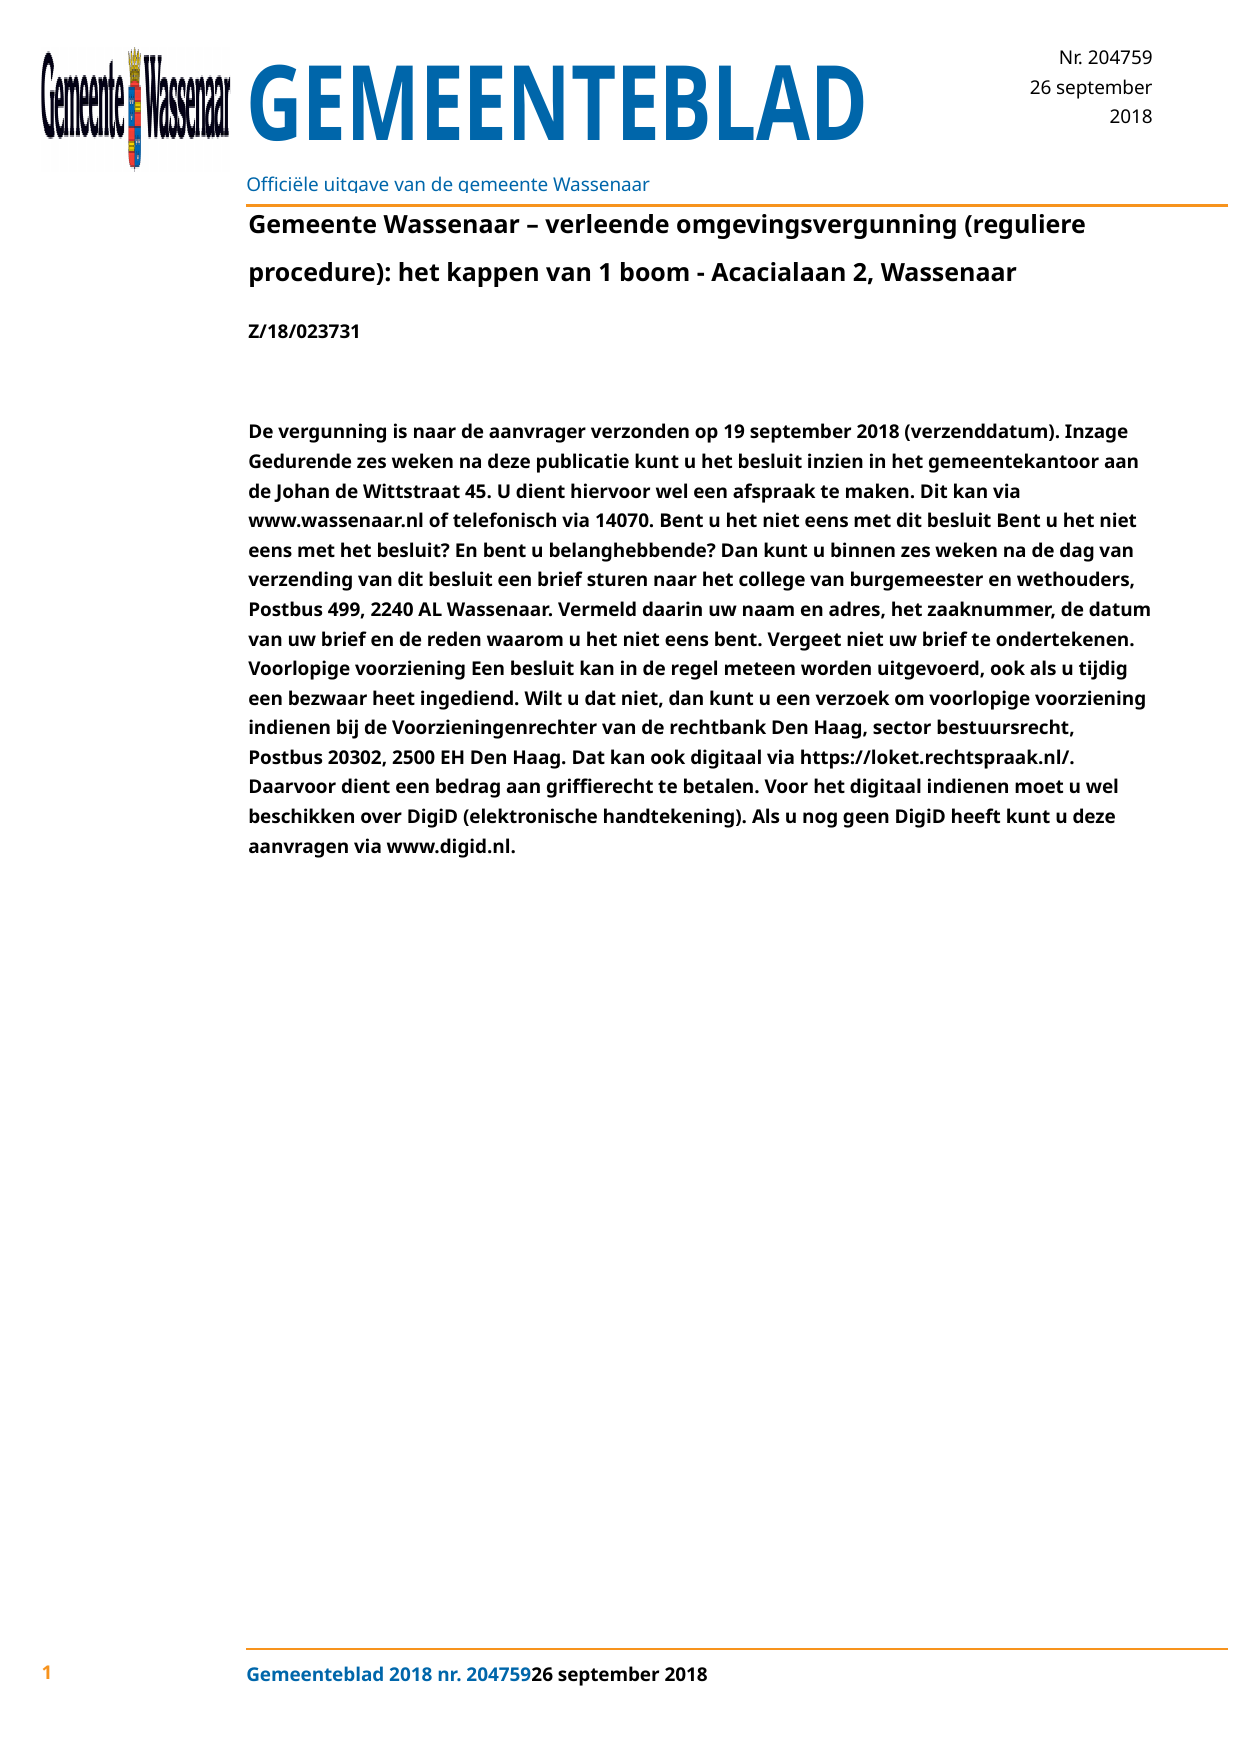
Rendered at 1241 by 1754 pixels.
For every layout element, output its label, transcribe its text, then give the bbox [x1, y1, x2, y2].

text De vergunning is naar de aanvrager verzonden op 19 september 2018 (verzenddatum). Inzage Gedurende zes weken na deze publicatie kunt u het besluit inzien in het gemeentekantoor aan de Johan de Wittstraat 45. U dient hiervoor wel een afspraak te maken. Dit kan via www.wassenaar.nl of telefonisch via 14070. Bent u het niet eens met dit besluit Bent u het niet eens met het besluit? En bent u belanghebbende? Dan kunt u binnen zes weken na de dag van verzending van dit besluit een brief sturen naar het college van burgemeester en wethouders, Postbus 499, 2240 AL Wassenaar. Vermeld daarin uw naam en adres, het zaaknummer, de datum van uw brief en de reden waarom u het niet eens bent. Vergeet niet uw brief te ondertekenen. Voorlopige voorziening Een besluit kan in de regel meteen worden uitgevoerd, ook als u tijdig een bezwaar heet ingediend. Wilt u dat niet, dan kunt u een verzoek om voorlopige voorziening indienen bij de Voorzieningenrechter van de rechtbank Den Haag, sector bestuursrecht, Postbus 20302, 2500 EH Den Haag. Dat kan ook digitaal via https://loket.rechtspraak.nl/. Daarvoor dient een bedrag aan griffierecht te betalen. Voor het digitaal indienen moet u wel beschikken over DigiD (elektronische handtekening). Als u nog geen DigiD heeft kunt u deze aanvragen via www.digid.nl. [248, 419, 1152, 859]
picture [41, 47, 231, 172]
text Z/18/023731 [248, 318, 1152, 344]
text Gemeente Wassenaar – verleende omgevingsvergunning (reguliere procedure): het kappen van 1 boom - Acacialaan 2, Wassenaar [248, 207, 1152, 288]
